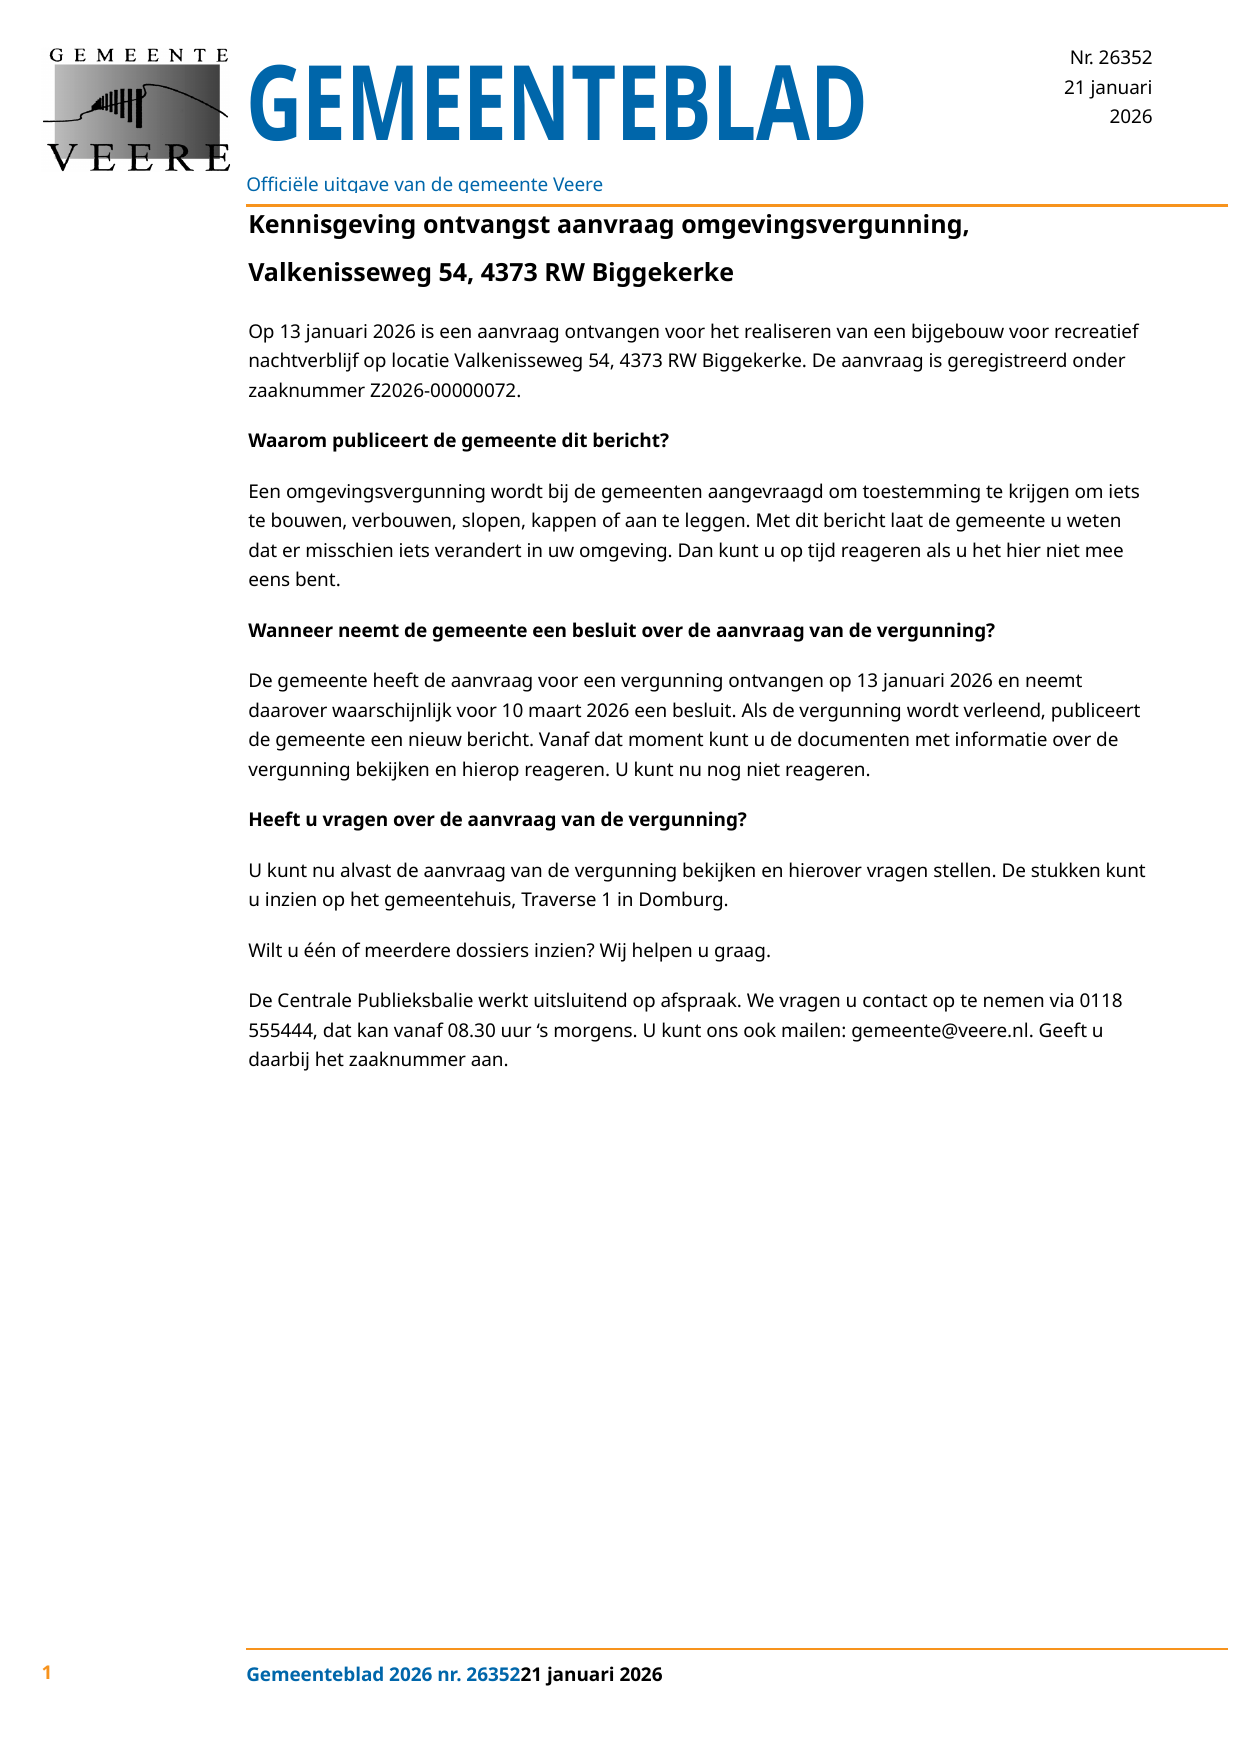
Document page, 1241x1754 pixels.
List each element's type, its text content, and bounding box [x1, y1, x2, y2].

text U kunt nu alvast de aanvraag van de vergunning bekijken en hierover vragen stellen. De stukken kunt u inzien op het gemeentehuis, Traverse 1 in Domburg. [248, 857, 1152, 912]
text Waarom publiceert de gemeente dit bericht? [248, 427, 1152, 453]
picture [41, 47, 231, 172]
text Heeft u vragen over de aanvraag van de vergunning? [248, 807, 1152, 832]
text Wilt u één of meerdere dossiers inzien? Wij helpen u graag. [248, 937, 1152, 963]
text Een omgevingsvergunning wordt bij de gemeenten aangevraagd om toestemming te krijgen om iets te bouwen, verbouwen, slopen, kappen of aan te leggen. Met dit bericht laat de gemeente u weten dat er misschien iets verandert in uw omgeving. Dan kunt u op tijd reageren als u het hier niet mee eens bent. [248, 478, 1152, 592]
text De gemeente heeft de aanvraag voor een vergunning ontvangen op 13 januari 2026 en neemt daarover waarschijnlijk voor 10 maart 2026 een besluit. Als de vergunning wordt verleend, publiceert de gemeente een nieuw bericht. Vanaf dat moment kunt u de documenten met informatie over de vergunning bekijken en hierop reageren. U kunt nu nog niet reageren. [248, 667, 1152, 782]
text Op 13 januari 2026 is een aanvraag ontvangen voor het realiseren van een bijgebouw voor recreatief nachtverblijf op locatie Valkenisseweg 54, 4373 RW Biggekerke. De aanvraag is geregistreerd onder zaaknummer Z2026-00000072. [248, 318, 1152, 403]
text Wanneer neemt de gemeente een besluit over de aanvraag van de vergunning? [248, 617, 1152, 643]
text De Centrale Publieksbalie werkt uitsluitend op afspraak. We vragen u contact op te nemen via 0118 555444, dat kan vanaf 08.30 uur ‘s morgens. U kunt ons ook mailen: gemeente@veere.nl. Geeft u daarbij het zaaknummer aan. [248, 987, 1152, 1072]
text Kennisgeving ontvangst aanvraag omgevingsvergunning, Valkenisseweg 54, 4373 RW Biggekerke [248, 207, 1152, 288]
